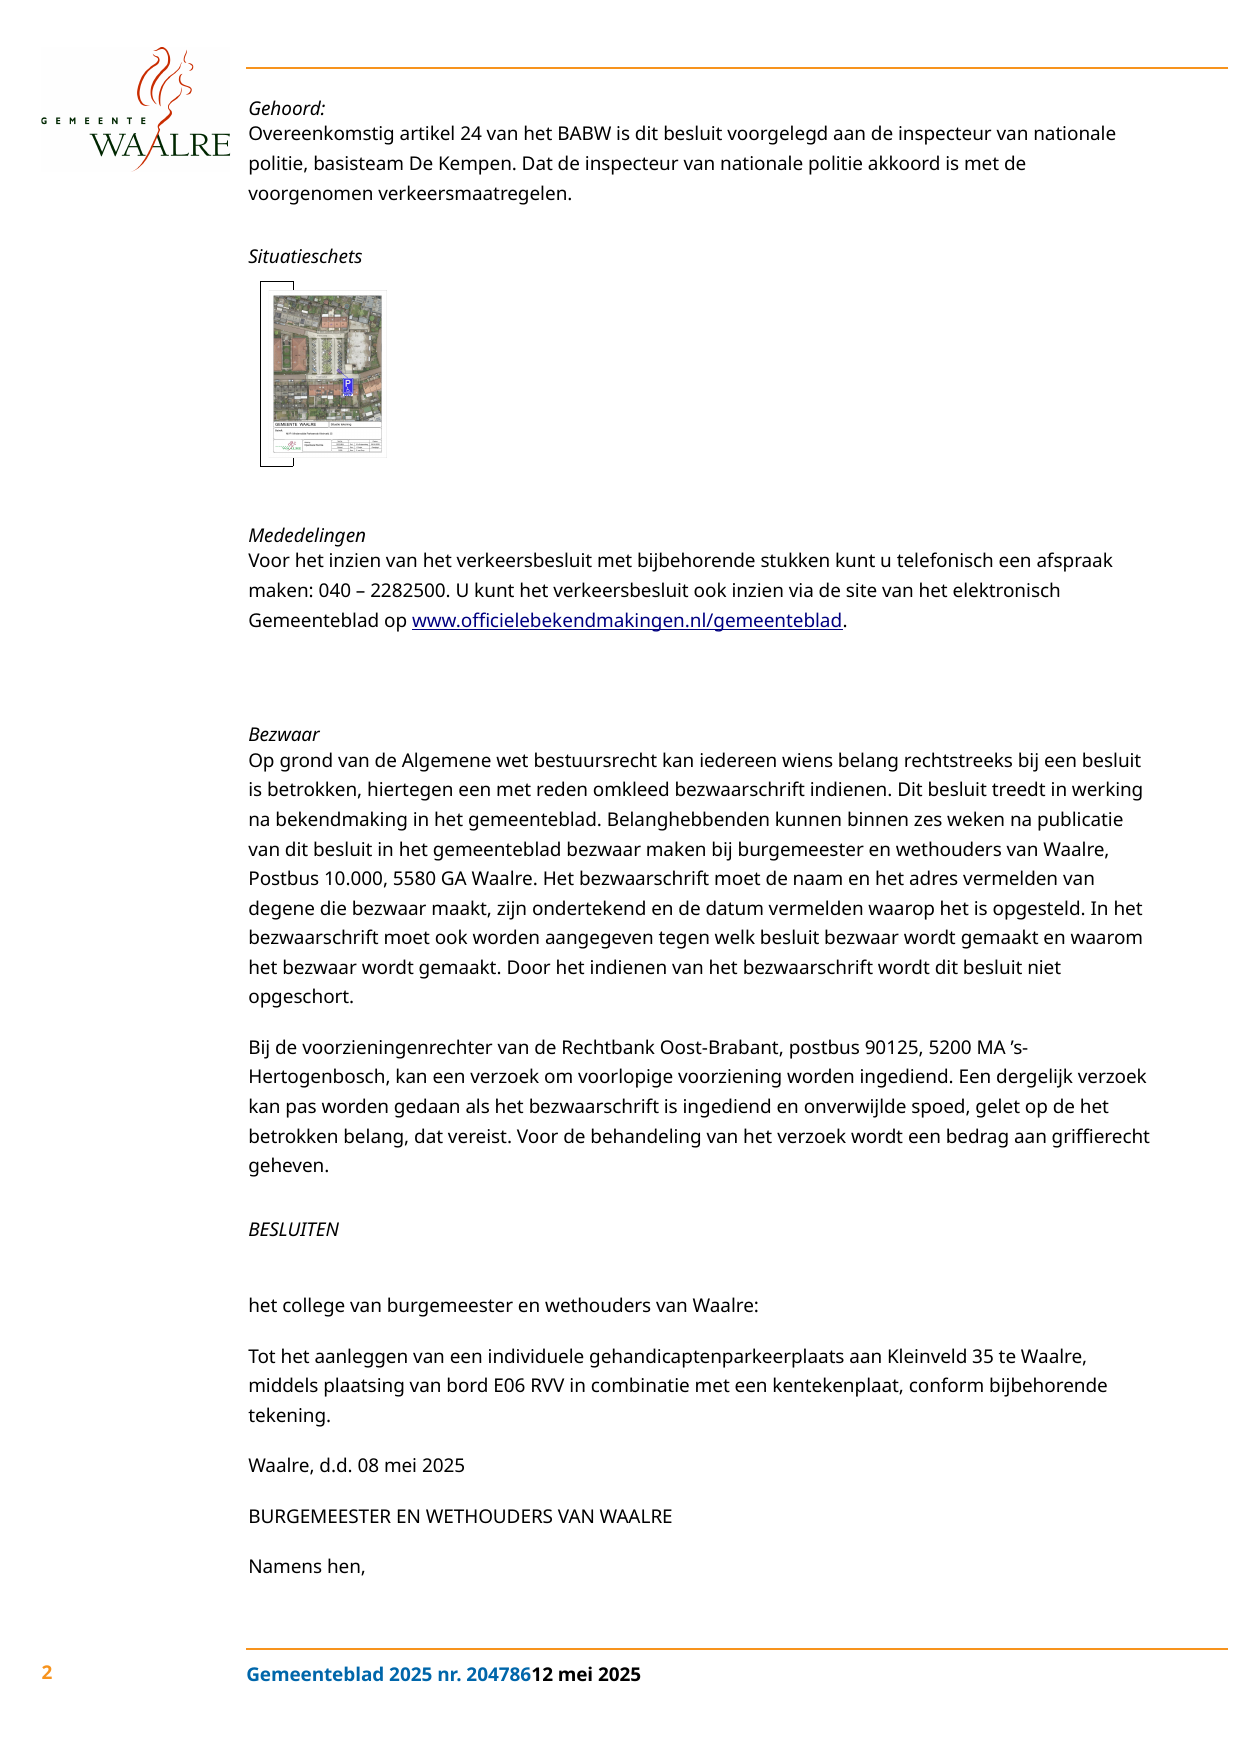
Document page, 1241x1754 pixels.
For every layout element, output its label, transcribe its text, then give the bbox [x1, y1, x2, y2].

text Op grond van de Algemene wet bestuursrecht kan iedereen wiens belang rechtstreeks bij een besluit is betrokken, hiertegen een met reden omkleed bezwaarschrift indienen. Dit besluit treedt in werking na bekendmaking in het gemeenteblad. Belanghebbenden kunnen binnen zes weken na publicatie van dit besluit in het gemeenteblad bezwaar maken bij burgemeester en wethouders van Waalre, Postbus 10.000, 5580 GA Waalre. Het bezwaarschrift moet de naam en het adres vermelden van degene die bezwaar maakt, zijn ondertekend en de datum vermelden waarop het is opgesteld. In het bezwaarschrift moet ook worden aangegeven tegen welk besluit bezwaar wordt gemaakt en waarom het bezwaar wordt gemaakt. Door het indienen van het bezwaarschrift wordt dit besluit niet opgeschort. [248, 747, 1152, 1009]
text Namens hen, [248, 1553, 1152, 1579]
text Mededelingen [248, 522, 1152, 548]
text Overeenkomstig artikel 24 van het BABW is dit besluit voorgelegd aan de inspecteur van nationale politie, basisteam De Kempen. Dat de inspecteur van nationale politie akkoord is met de voorgenomen verkeersmaatregelen. [248, 121, 1152, 205]
text het college van burgemeester en wethouders van Waalre: [248, 1292, 1152, 1318]
text Bij de voorzieningenrechter van de Rechtbank Oost-Brabant, postbus 90125, 5200 MA ’s-Hertogenbosch, kan een verzoek om voorlopige voorziening worden ingediend. Een dergelijk verzoek kan pas worden gedaan als het bezwaarschrift is ingediend en onverwijlde spoed, gelet op de het betrokken belang, dat vereist. Voor de behandeling van het verzoek wordt een bedrag aan griffierecht geheven. [248, 1034, 1152, 1178]
text Waalre, d.d. 08 mei 2025 [248, 1452, 1152, 1478]
picture [41, 47, 231, 172]
picture [268, 290, 387, 458]
text Voor het inzien van het verkeersbesluit met bijbehorende stukken kunt u telefonisch een afspraak maken: 040 – 2282500. U kunt het verkeersbesluit ook inzien via de site van het elektronisch Gemeenteblad op www.officielebekendmakingen.nl/gemeenteblad. [248, 548, 1152, 633]
text Situatieschets [248, 244, 1152, 269]
text Tot het aanleggen van een individuele gehandicaptenparkeerplaats aan Kleinveld 35 te Waalre, middels plaatsing van bord E06 RVV in combinatie met een kentekenplaat, conform bijbehorende tekening. [248, 1343, 1152, 1428]
text Bezwaar [248, 721, 1152, 747]
text Gehoord: [248, 95, 1152, 121]
text BURGEMEESTER EN WETHOUDERS VAN WAALRE [248, 1503, 1152, 1529]
text BESLUITEN [248, 1216, 1152, 1242]
